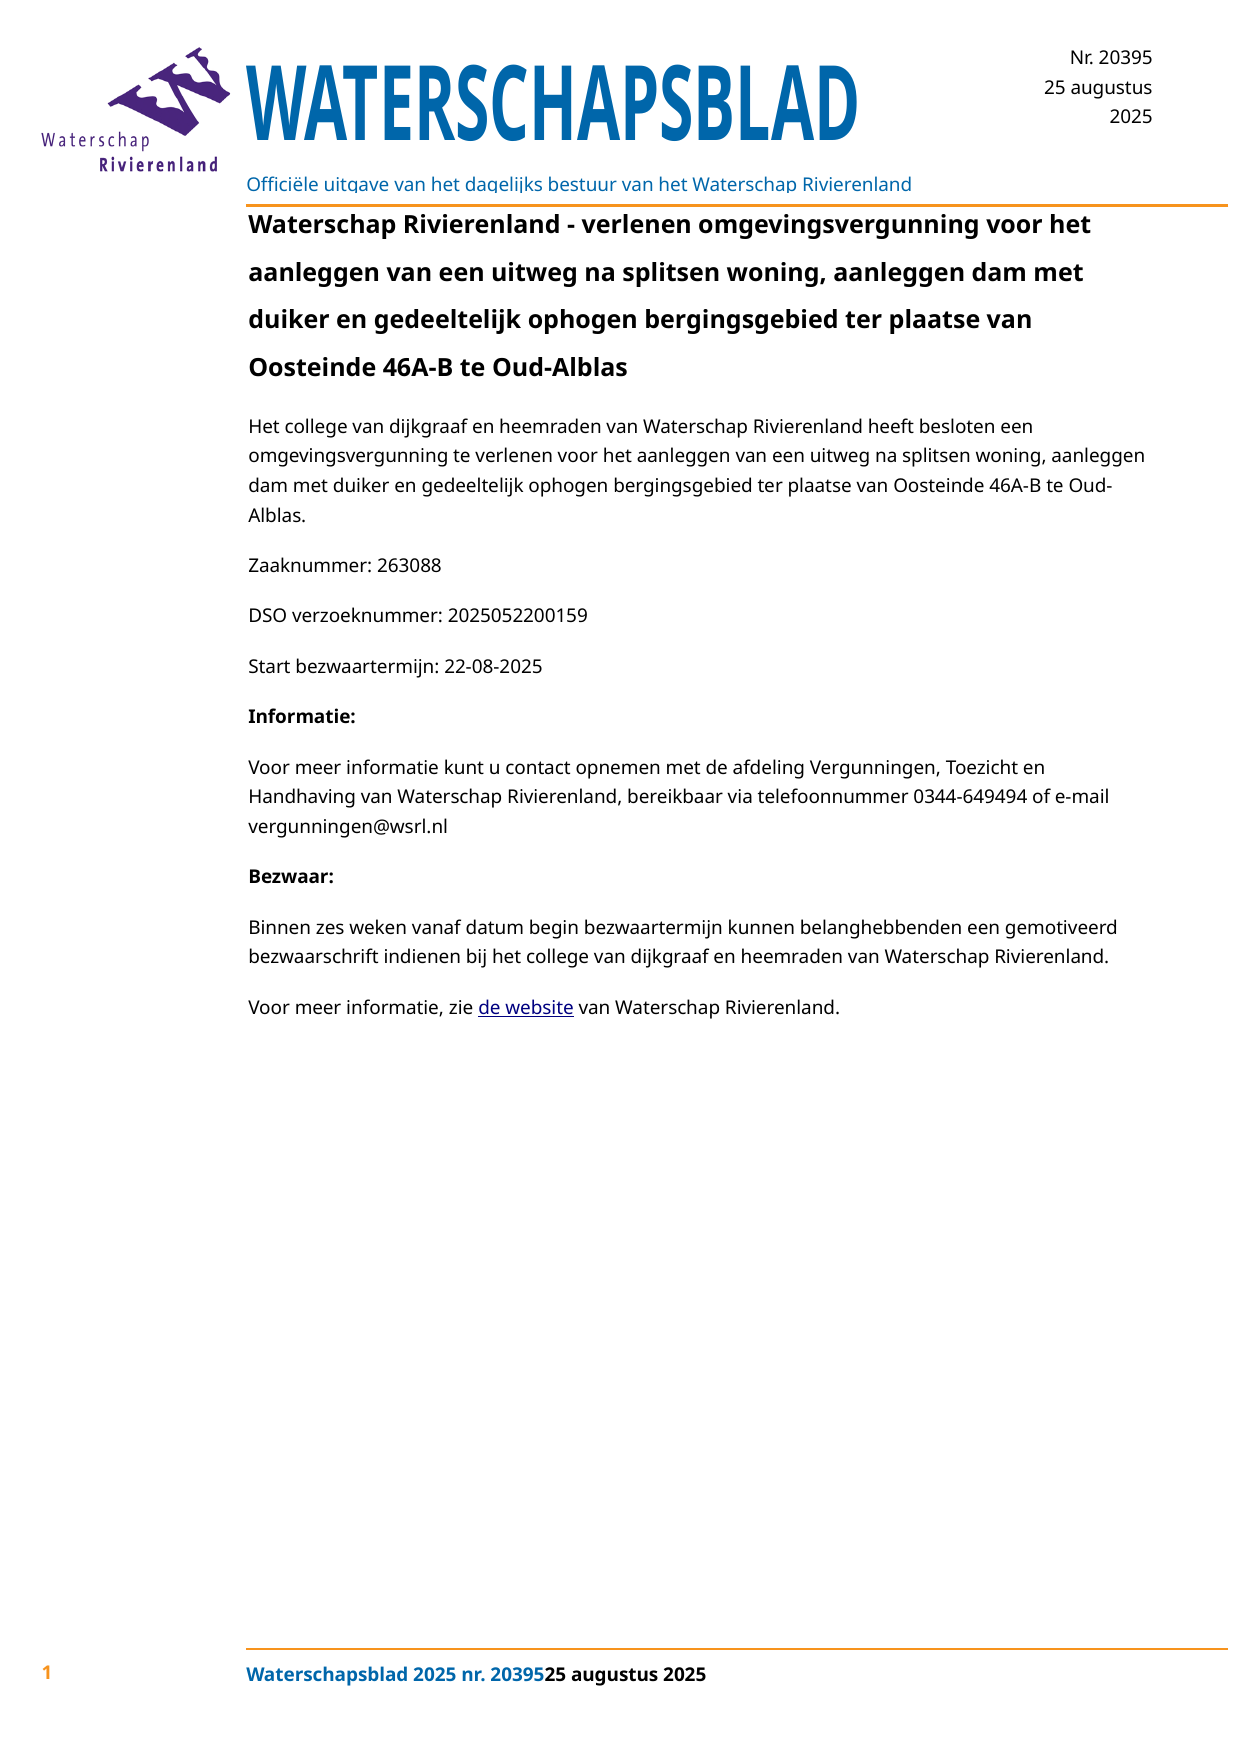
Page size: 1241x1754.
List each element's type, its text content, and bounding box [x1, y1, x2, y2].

text Zaaknummer: 263088 [248, 552, 1152, 578]
text Voor meer informatie, zie de website van Waterschap Rivierenland. [248, 994, 1152, 1020]
text Waterschap Rivierenland - verlenen omgevingsvergunning voor het aanleggen van een uitweg na splitsen woning, aanleggen dam met duiker en gedeeltelijk ophogen bergingsgebied ter plaatse van Oosteinde 46A-B te Oud-Alblas [248, 207, 1152, 384]
picture [41, 47, 231, 172]
text Informatie: [248, 703, 1152, 729]
text Bezwaar: [248, 863, 1152, 889]
text Het college van dijkgraaf en heemraden van Waterschap Rivierenland heeft besloten een omgevingsvergunning te verlenen voor het aanleggen van een uitweg na splitsen woning, aanleggen dam met duiker en gedeeltelijk ophogen bergingsgebied ter plaatse van Oosteinde 46A-B te Oud-Alblas. [248, 413, 1152, 528]
text Voor meer informatie kunt u contact opnemen met de afdeling Vergunningen, Toezicht en Handhaving van Waterschap Rivierenland, bereikbaar via telefoonnummer 0344-649494 of e-mail vergunningen@wsrl.nl [248, 754, 1152, 839]
text Binnen zes weken vanaf datum begin bezwaartermijn kunnen belanghebbenden een gemotiveerd bezwaarschrift indienen bij het college van dijkgraaf en heemraden van Waterschap Rivierenland. [248, 914, 1152, 969]
text Start bezwaartermijn: 22-08-2025 [248, 653, 1152, 679]
text DSO verzoeknummer: 2025052200159 [248, 603, 1152, 628]
